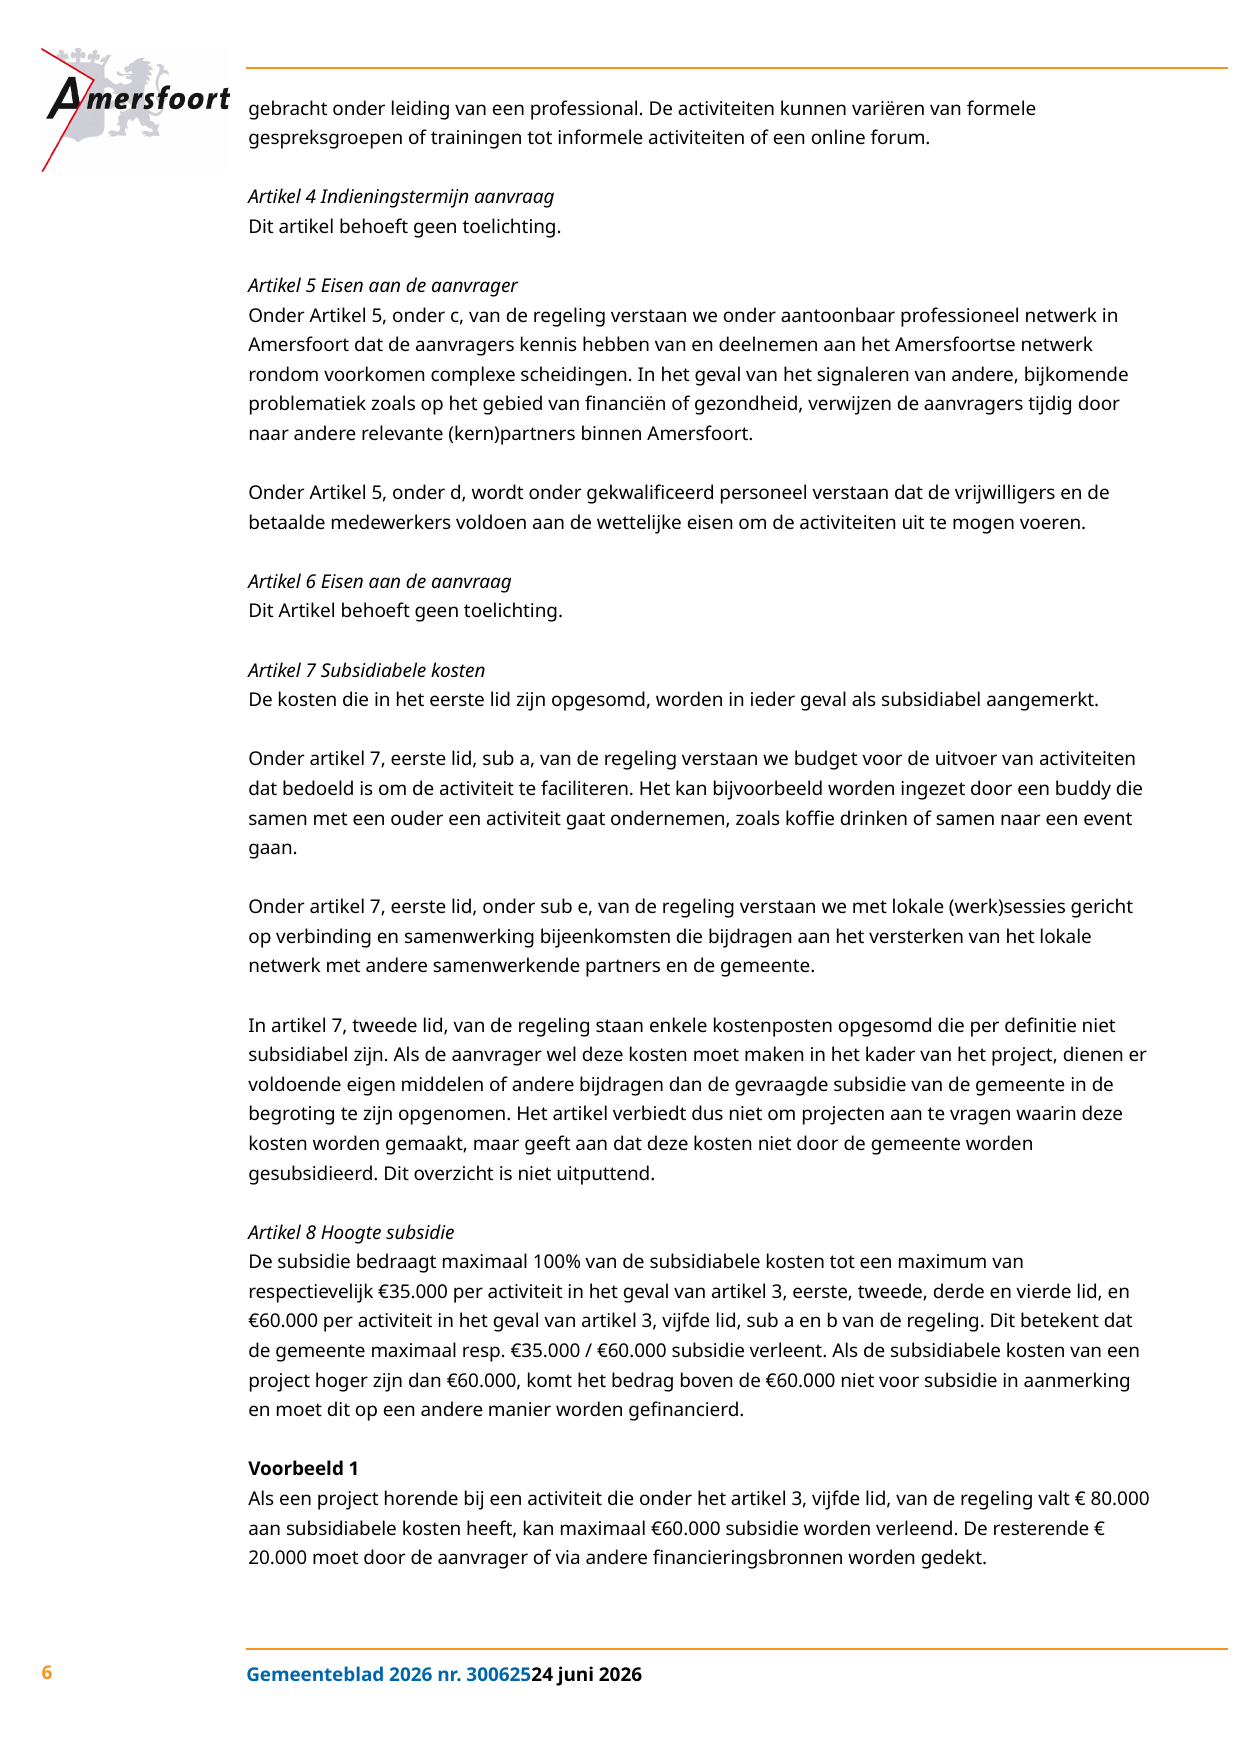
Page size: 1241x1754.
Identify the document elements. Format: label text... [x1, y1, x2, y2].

text Artikel 8 Hoogte subsidie [248, 1219, 1152, 1245]
text gebracht onder leiding van een professional. De activiteiten kunnen variëren van formele gespreksgroepen of trainingen tot informele activiteiten of een online forum. [248, 95, 1152, 150]
text Onder Artikel 5, onder d, wordt onder gekwalificeerd personeel verstaan dat de vrijwilligers en de betaalde medewerkers voldoen aan de wettelijke eisen om de activiteiten uit te mogen voeren. [248, 479, 1152, 535]
picture [41, 47, 231, 172]
text Als een project horende bij een activiteit die onder het artikel 3, vijfde lid, van de regeling valt € 80.000 aan subsidiabele kosten heeft, kan maximaal €60.000 subsidie worden verleend. De resterende € 20.000 moet door de aanvrager of via andere financieringsbronnen worden gedekt. [248, 1485, 1152, 1570]
text Onder Artikel 5, onder c, van de regeling verstaan we onder aantoonbaar professioneel netwerk in Amersfoort dat de aanvragers kennis hebben van en deelnemen aan het Amersfoortse netwerk rondom voorkomen complexe scheidingen. In het geval van het signaleren van andere, bijkomende problematiek zoals op het gebied van financiën of gezondheid, verwijzen de aanvragers tijdig door naar andere relevante (kern)partners binnen Amersfoort. [248, 302, 1152, 446]
text De subsidie bedraagt maximaal 100% van de subsidiabele kosten tot een maximum van respectievelijk €35.000 per activiteit in het geval van artikel 3, eerste, tweede, derde en vierde lid, en €60.000 per activiteit in het geval van artikel 3, vijfde lid, sub a en b van de regeling. Dit betekent dat de gemeente maximaal resp. €35.000 / €60.000 subsidie verleent. Als de subsidiabele kosten van een project hoger zijn dan €60.000, komt het bedrag boven de €60.000 niet voor subsidie in aanmerking en moet dit op een andere manier worden gefinancierd. [248, 1248, 1152, 1422]
text Artikel 4 Indieningstermijn aanvraag [248, 183, 1152, 209]
text Dit artikel behoeft geen toelichting. [248, 213, 1152, 239]
text De kosten die in het eerste lid zijn opgesomd, worden in ieder geval als subsidiabel aangemerkt. [248, 686, 1152, 712]
text Artikel 6 Eisen aan de aanvraag [248, 568, 1152, 594]
text Onder artikel 7, eerste lid, sub a, van de regeling verstaan we budget voor de uitvoer van activiteiten dat bedoeld is om de activiteit te faciliteren. Het kan bijvoorbeeld worden ingezet door een buddy die samen met een ouder een activiteit gaat ondernemen, zoals koffie drinken of samen naar een event gaan. [248, 746, 1152, 860]
text Onder artikel 7, eerste lid, onder sub e, van de regeling verstaan we met lokale (werk)sessies gericht op verbinding en samenwerking bijeenkomsten die bijdragen aan het versterken van het lokale netwerk met andere samenwerkende partners en de gemeente. [248, 893, 1152, 978]
text In artikel 7, tweede lid, van de regeling staan enkele kostenposten opgesomd die per definitie niet subsidiabel zijn. Als de aanvrager wel deze kosten moet maken in het kader van het project, dienen er voldoende eigen middelen of andere bijdragen dan de gevraagde subsidie van de gemeente in de begroting te zijn opgenomen. Het artikel verbiedt dus niet om projecten aan te vragen waarin deze kosten worden gemaakt, maar geeft aan dat deze kosten niet door de gemeente worden gesubsidieerd. Dit overzicht is niet uitputtend. [248, 1012, 1152, 1186]
text Voorbeeld 1 [248, 1456, 1152, 1481]
text Artikel 5 Eisen aan de aanvrager [248, 272, 1152, 298]
text Dit Artikel behoeft geen toelichting. [248, 598, 1152, 623]
text Artikel 7 Subsidiabele kosten [248, 657, 1152, 683]
